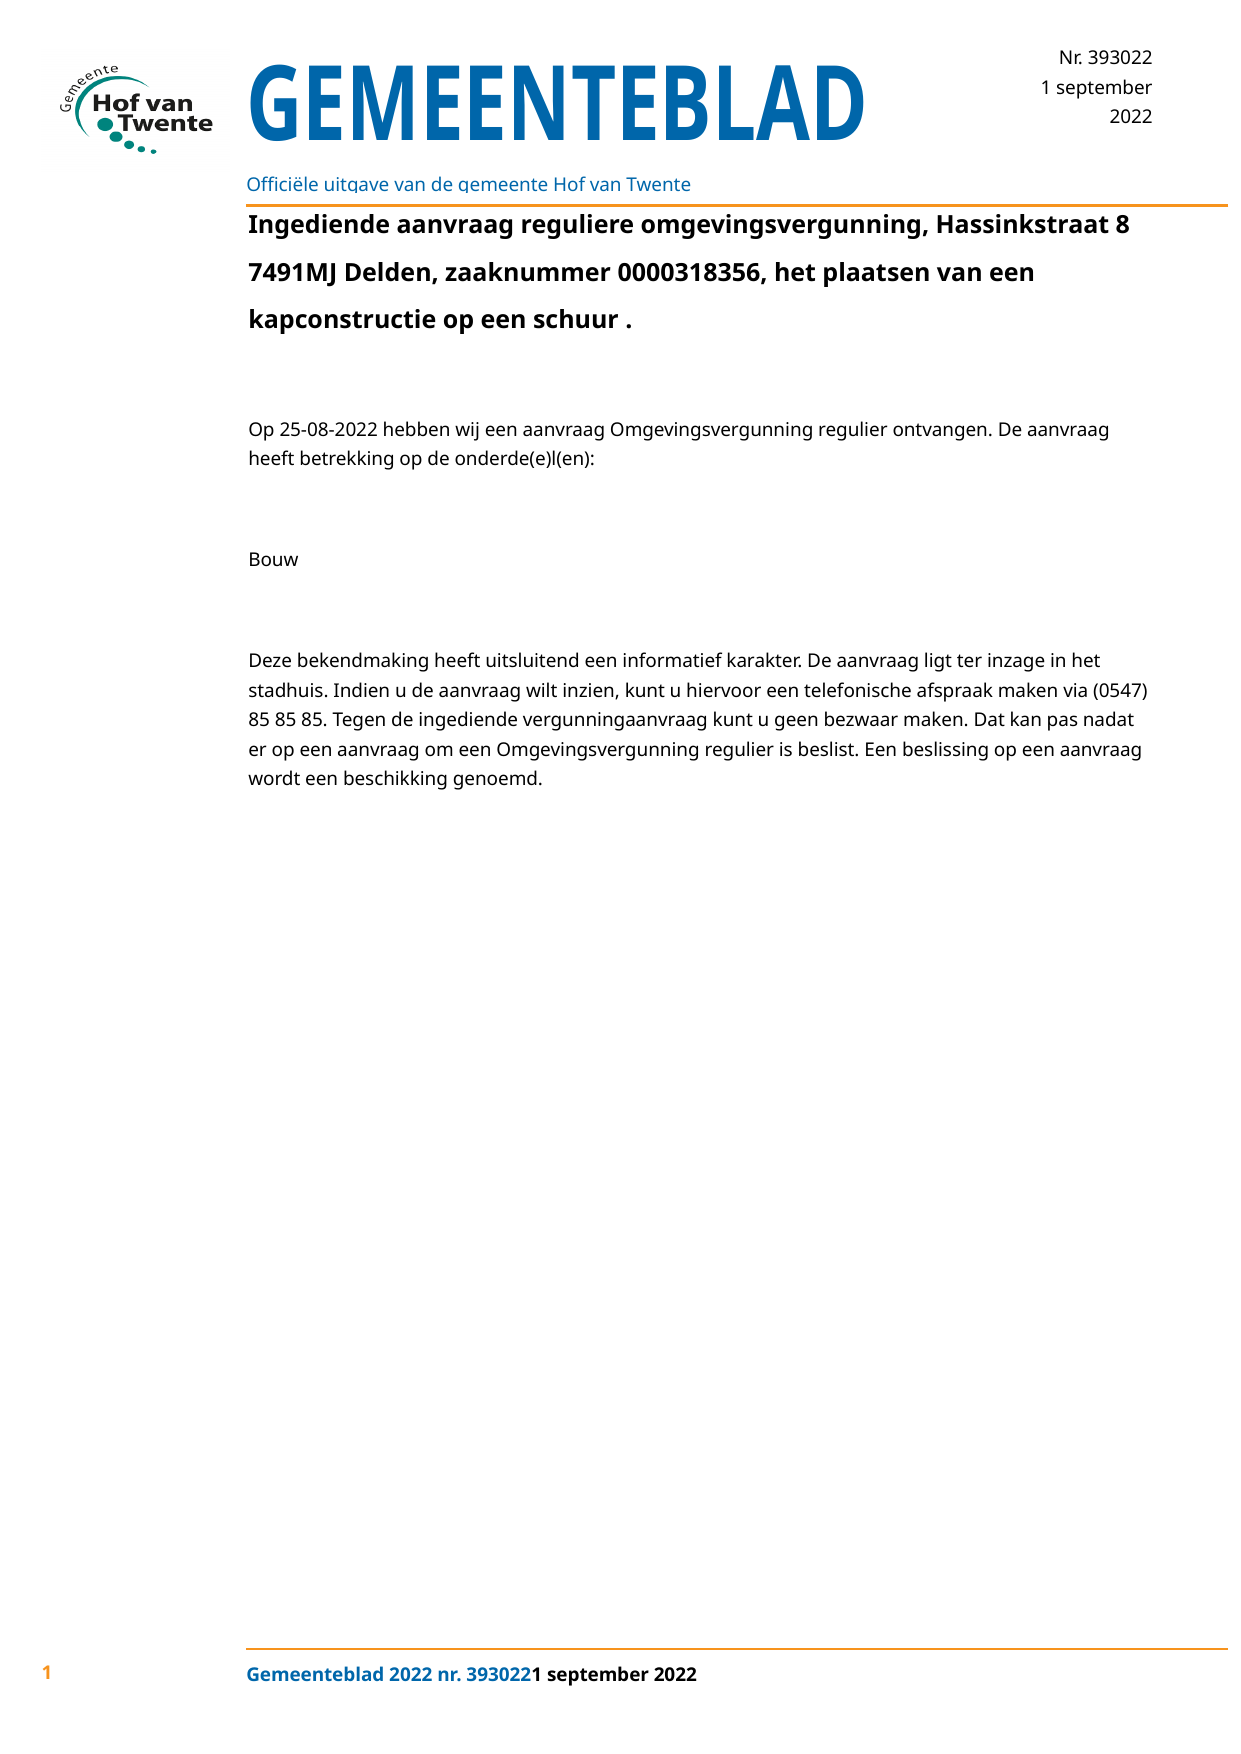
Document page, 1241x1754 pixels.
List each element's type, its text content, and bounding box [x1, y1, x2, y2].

text Bouw [248, 546, 1152, 572]
picture [41, 47, 231, 172]
text Op 25-08-2022 hebben wij een aanvraag Omgevingsvergunning regulier ontvangen. De aanvraag heeft betrekking op de onderde(e)l(en): [248, 416, 1152, 471]
text Ingediende aanvraag reguliere omgevingsvergunning, Hassinkstraat 8 7491MJ Delden, zaaknummer 0000318356, het plaatsen van een kapconstructie op een schuur . [248, 207, 1152, 336]
text Deze bekendmaking heeft uitsluitend een informatief karakter. De aanvraag ligt ter inzage in het stadhuis. Indien u de aanvraag wilt inzien, kunt u hiervoor een telefonische afspraak maken via (0547) 85 85 85. Tegen de ingediende vergunningaanvraag kunt u geen bezwaar maken. Dat kan pas nadat er op een aanvraag om een Omgevingsvergunning regulier is beslist. Een beslissing op een aanvraag wordt een beschikking genoemd. [248, 647, 1152, 791]
